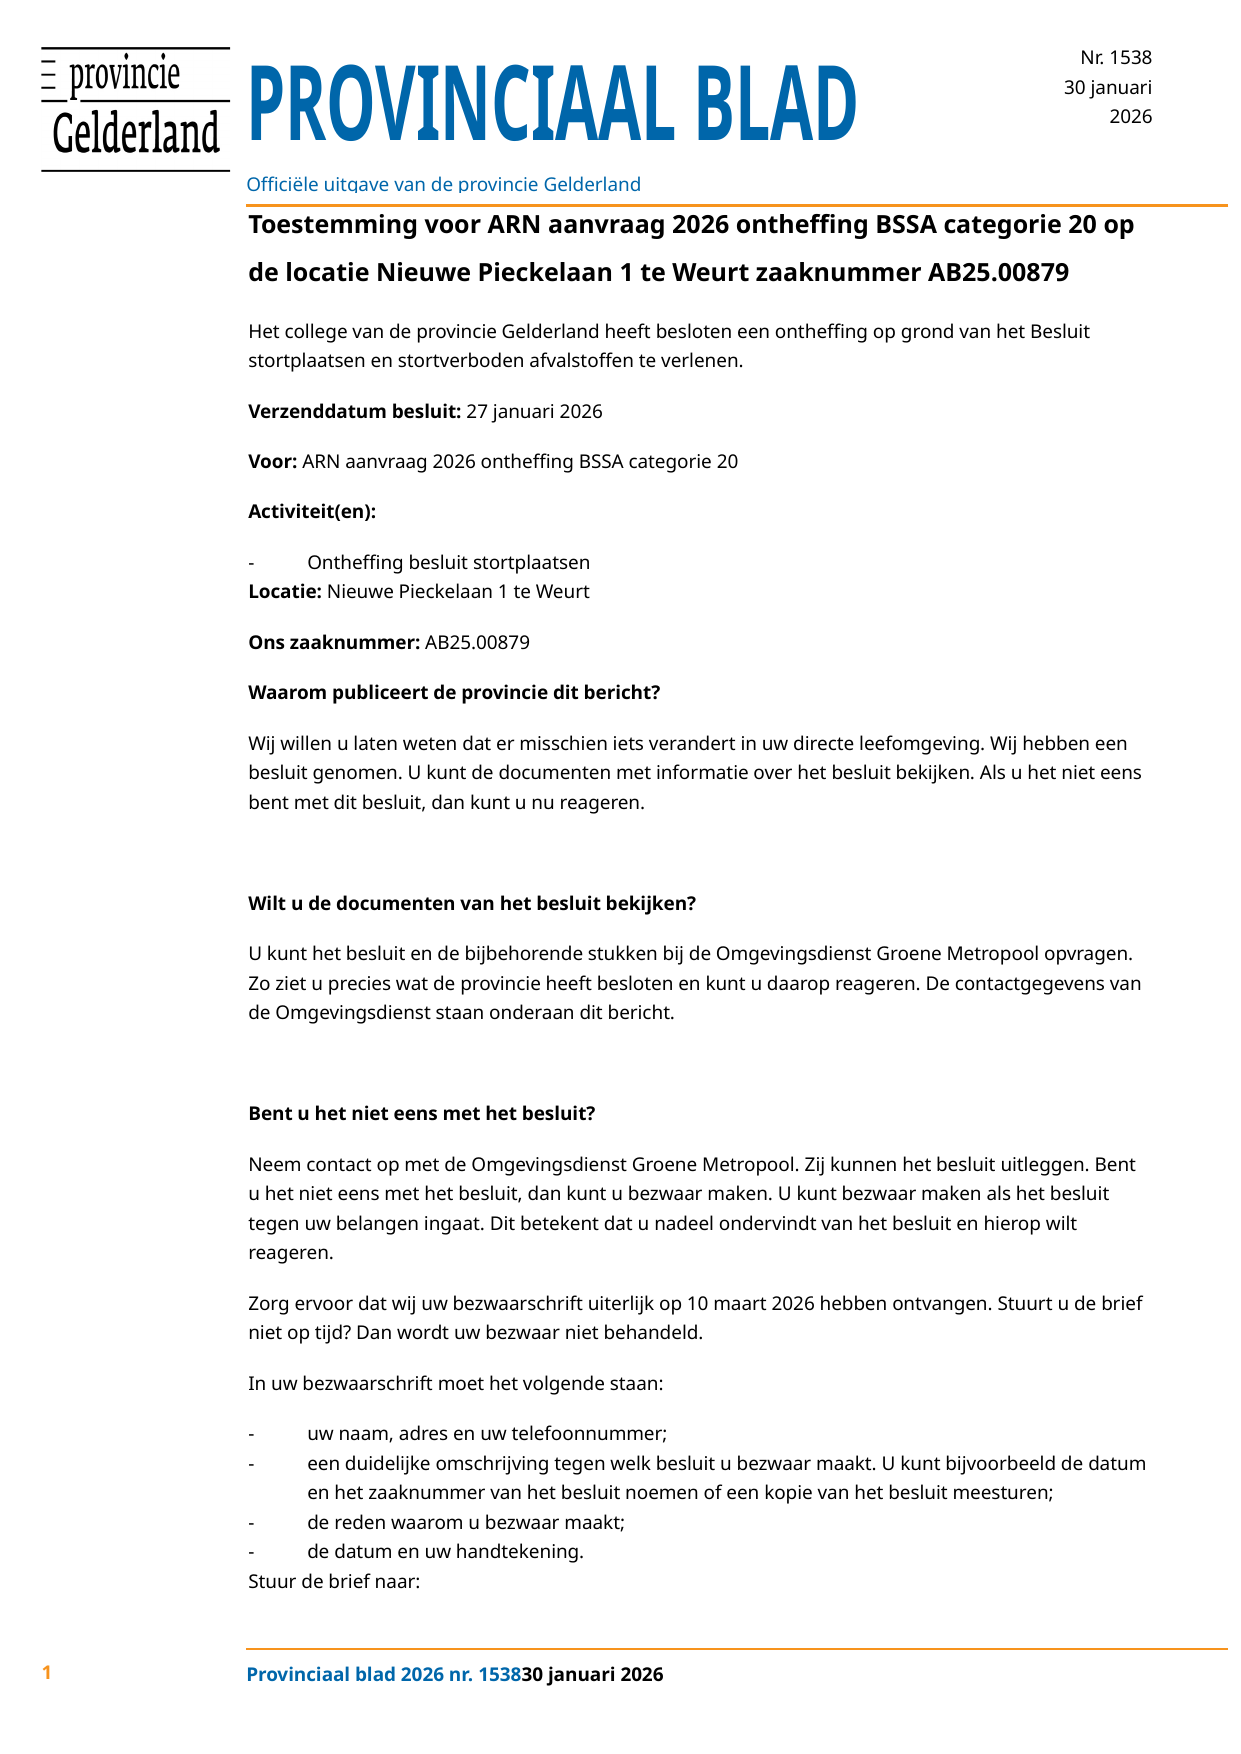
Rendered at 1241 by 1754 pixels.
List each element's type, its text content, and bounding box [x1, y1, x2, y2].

picture [41, 47, 231, 172]
text Locatie: Nieuwe Pieckelaan 1 te Weurt [248, 579, 1152, 604]
text Waarom publiceert de provincie dit bericht? [248, 679, 1152, 705]
text U kunt het besluit en de bijbehorende stukken bij de Omgevingsdienst Groene Metropool opvragen. Zo ziet u precies wat de provincie heeft besloten en kunt u daarop reageren. De contactgegevens van de Omgevingsdienst staan onderaan dit bericht. [248, 940, 1152, 1025]
text Zorg ervoor dat wij uw bezwaarschrift uiterlijk op 10 maart 2026 hebben ontvangen. Stuurt u de brief niet op tijd? Dan wordt uw bezwaar niet behandeld. [248, 1290, 1152, 1345]
list de reden waarom u bezwaar maakt; [248, 1509, 1152, 1535]
text Bent u het niet eens met het besluit? [248, 1100, 1152, 1126]
list uw naam, adres en uw telefoonnummer; [248, 1420, 1152, 1446]
text Wij willen u laten weten dat er misschien iets verandert in uw directe leefomgeving. Wij hebben een besluit genomen. U kunt de documenten met informatie over het besluit bekijken. Als u het niet eens bent met dit besluit, dan kunt u nu reageren. [248, 730, 1152, 815]
text Activiteit(en): [248, 499, 1152, 524]
list de datum en uw handtekening. [248, 1539, 1152, 1564]
list een duidelijke omschrijving tegen welk besluit u bezwaar maakt. U kunt bijvoorbeeld de datum en het zaaknummer van het besluit noemen of een kopie van het besluit meesturen; [248, 1450, 1152, 1505]
text Het college van de provincie Gelderland heeft besloten een ontheffing op grond van het Besluit stortplaatsen en stortverboden afvalstoffen te verlenen. [248, 318, 1152, 373]
text Wilt u de documenten van het besluit bekijken? [248, 890, 1152, 916]
text Neem contact op met de Omgevingsdienst Groene Metropool. Zij kunnen het besluit uitleggen. Bent u het niet eens met het besluit, dan kunt u bezwaar maken. U kunt bezwaar maken als het besluit tegen uw belangen ingaat. Dit betekent dat u nadeel ondervindt van het besluit en hierop wilt reageren. [248, 1151, 1152, 1265]
text In uw bezwaarschrift moet het volgende staan: [248, 1370, 1152, 1396]
list Ontheffing besluit stortplaatsen [248, 549, 1152, 575]
text Verzenddatum besluit: 27 januari 2026 [248, 398, 1152, 424]
text Toestemming voor ARN aanvraag 2026 ontheffing BSSA categorie 20 op de locatie Nieuwe Pieckelaan 1 te Weurt zaaknummer AB25.00879 [248, 207, 1152, 288]
text Stuur de brief naar: [248, 1568, 1152, 1594]
text Ons zaaknummer: AB25.00879 [248, 629, 1152, 655]
text Voor: ARN aanvraag 2026 ontheffing BSSA categorie 20 [248, 448, 1152, 474]
